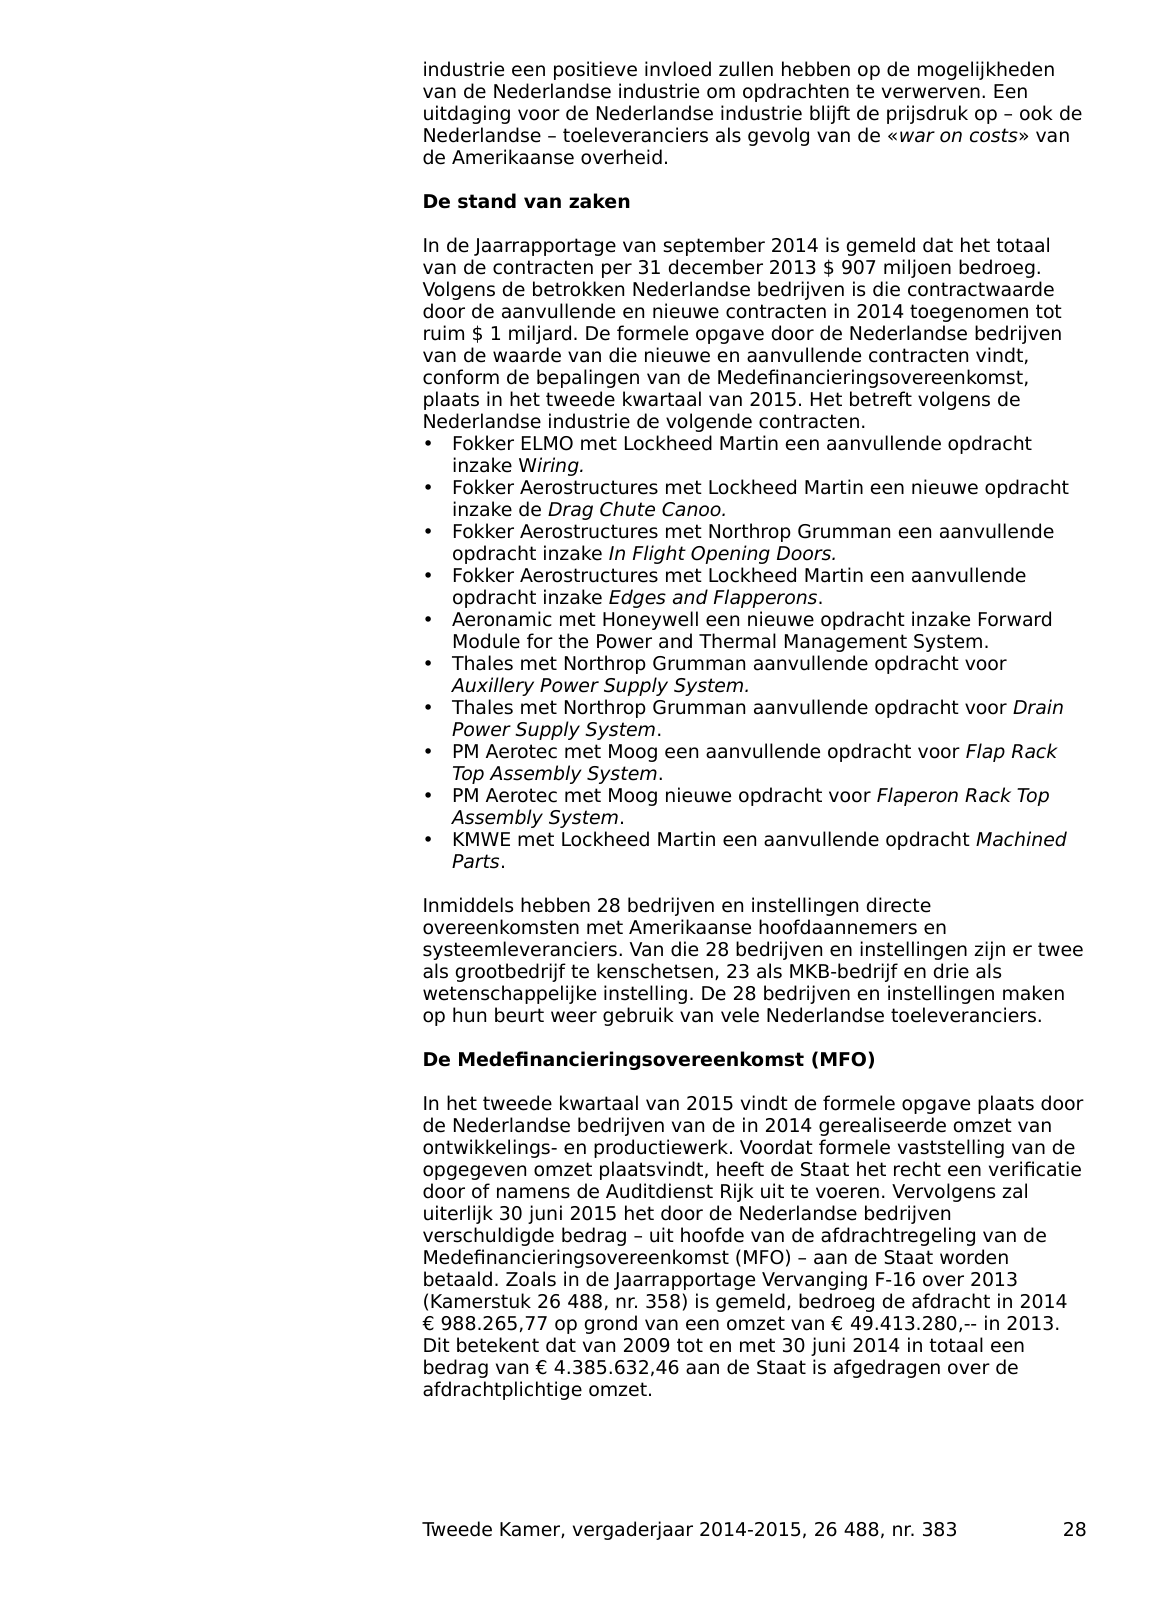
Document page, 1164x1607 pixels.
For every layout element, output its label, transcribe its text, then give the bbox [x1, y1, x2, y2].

text • Thales met Northrop Grumman aanvullende opdracht voor Drain Power Supply System. [422, 697, 1087, 741]
text In de Jaarrapportage van september 2014 is gemeld dat het totaal van de contracten per 31 december 2013 $ 907 miljoen bedroeg. Volgens de betrokken Nederlandse bedrijven is die contractwaarde door de aanvullende en nieuwe contracten in 2014 toegenomen tot ruim $ 1 miljard. De formele opgave door de Nederlandse bedrijven van de waarde van die nieuwe en aanvullende contracten vindt, conform de bepalingen van de Medefinancieringsovereenkomst, plaats in het tweede kwartaal van 2015. Het betreft volgens de Nederlandse industrie de volgende contracten. [422, 235, 1087, 433]
subtitle De Medefinancieringsovereenkomst (MFO) [422, 1049, 1087, 1071]
text • Aeronamic met Honeywell een nieuwe opdracht inzake Forward Module for the Power and Thermal Management System. [422, 609, 1087, 653]
subtitle De stand van zaken [422, 191, 1087, 213]
text • PM Aerotec met Moog een aanvullende opdracht voor Flap Rack Top Assembly System. [422, 741, 1087, 785]
text industrie een positieve invloed zullen hebben op de mogelijkheden van de Nederlandse industrie om opdrachten te verwerven. Een uitdaging voor de Nederlandse industrie blijft de prijsdruk op – ook de Nederlandse – toeleveranciers als gevolg van de «war on costs» van de Amerikaanse overheid. [422, 59, 1087, 169]
text • KMWE met Lockheed Martin een aanvullende opdracht Machined Parts. [422, 829, 1087, 873]
text • PM Aerotec met Moog nieuwe opdracht voor Flaperon Rack Top Assembly System. [422, 785, 1087, 829]
text • Thales met Northrop Grumman aanvullende opdracht voor Auxillery Power Supply System. [422, 653, 1087, 697]
text • Fokker Aerostructures met Lockheed Martin een aanvullende opdracht inzake Edges and Flapperons. [422, 565, 1087, 609]
text • Fokker Aerostructures met Northrop Grumman een aanvullende opdracht inzake In Flight Opening Doors. [422, 521, 1087, 565]
text • Fokker Aerostructures met Lockheed Martin een nieuwe opdracht inzake de Drag Chute Canoo. [422, 477, 1087, 521]
text • Fokker ELMO met Lockheed Martin een aanvullende opdracht inzake Wiring. [422, 433, 1087, 477]
text In het tweede kwartaal van 2015 vindt de formele opgave plaats door de Nederlandse bedrijven van de in 2014 gerealiseerde omzet van ontwikkelings- en productiewerk. Voordat formele vaststelling van de opgegeven omzet plaatsvindt, heeft de Staat het recht een verificatie door of namens de Auditdienst Rijk uit te voeren. Vervolgens zal uiterlijk 30 juni 2015 het door de Nederlandse bedrijven verschuldigde bedrag – uit hoofde van de afdrachtregeling van de Medefinancieringsovereenkomst (MFO) – aan de Staat worden betaald. Zoals in de Jaarrapportage Vervanging F-16 over 2013 (Kamerstuk 26 488, nr. 358) is gemeld, bedroeg de afdracht in 2014 € 988.265,77 op grond van een omzet van € 49.413.280,-- in 2013. Dit betekent dat van 2009 tot en met 30 juni 2014 in totaal een bedrag van € 4.385.632,46 aan de Staat is afgedragen over de afdrachtplichtige omzet. [422, 1093, 1087, 1401]
text Inmiddels hebben 28 bedrijven en instellingen directe overeenkomsten met Amerikaanse hoofdaannemers en systeemleveranciers. Van die 28 bedrijven en instellingen zijn er twee als grootbedrijf te kenschetsen, 23 als MKB-bedrijf en drie als wetenschappelijke instelling. De 28 bedrijven en instellingen maken op hun beurt weer gebruik van vele Nederlandse toeleveranciers. [422, 895, 1087, 1027]
